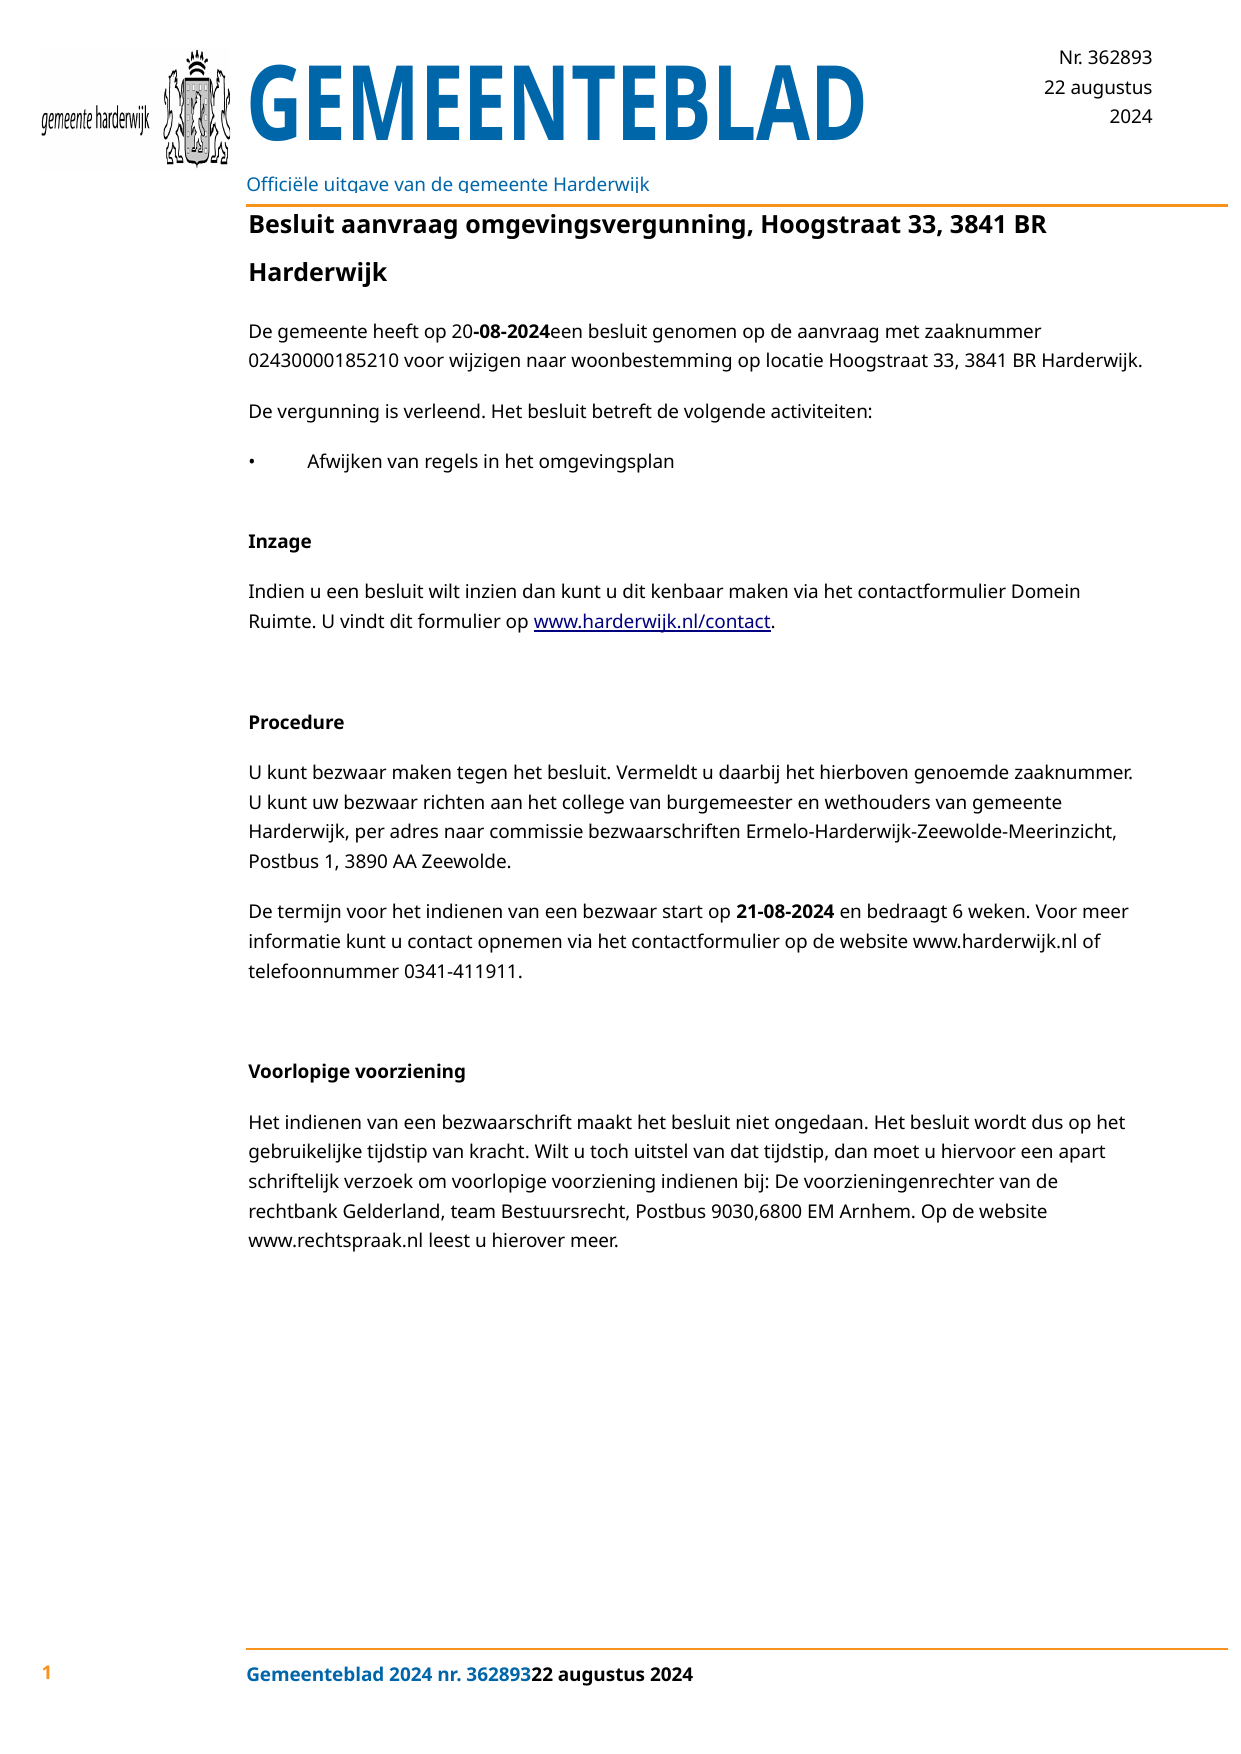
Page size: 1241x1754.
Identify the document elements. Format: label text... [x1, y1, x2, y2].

text De termijn voor het indienen van een bezwaar start op 21-08-2024 en bedraagt 6 weken. Voor meer informatie kunt u contact opnemen via het contactformulier op de website www.harderwijk.nl of telefoonnummer 0341-411911. [248, 899, 1152, 984]
text Indien u een besluit wilt inzien dan kunt u dit kenbaar maken via het contactformulier Domein Ruimte. U vindt dit formulier op www.harderwijk.nl/contact. [248, 579, 1152, 634]
text Inzage [248, 528, 1152, 554]
picture [41, 47, 231, 172]
text Procedure [248, 709, 1152, 735]
text U kunt bezwaar maken tegen het besluit. Vermeldt u daarbij het hierboven genoemde zaaknummer. U kunt uw bezwaar richten aan het college van burgemeester en wethouders van gemeente Harderwijk, per adres naar commissie bezwaarschriften Ermelo-Harderwijk-Zeewolde-Meerinzicht, Postbus 1, 3890 AA Zeewolde. [248, 759, 1152, 874]
text Besluit aanvraag omgevingsvergunning, Hoogstraat 33, 3841 BR Harderwijk [248, 207, 1152, 288]
text De gemeente heeft op 20-08-2024een besluit genomen op de aanvraag met zaaknummer 02430000185210 voor wijzigen naar woonbestemming op locatie Hoogstraat 33, 3841 BR Harderwijk. [248, 318, 1152, 373]
text Het indienen van een bezwaarschrift maakt het besluit niet ongedaan. Het besluit wordt dus op het gebruikelijke tijdstip van kracht. Wilt u toch uitstel van dat tijdstip, dan moet u hiervoor een apart schriftelijk verzoek om voorlopige voorziening indienen bij: De voorzieningenrechter van de rechtbank Gelderland, team Bestuursrecht, Postbus 9030,6800 EM Arnhem. Op de website www.rechtspraak.nl leest u hierover meer. [248, 1109, 1152, 1253]
list Afwijken van regels in het omgevingsplan [248, 448, 1152, 474]
text Voorlopige voorziening [248, 1059, 1152, 1084]
text De vergunning is verleend. Het besluit betreft de volgende activiteiten: [248, 398, 1152, 424]
